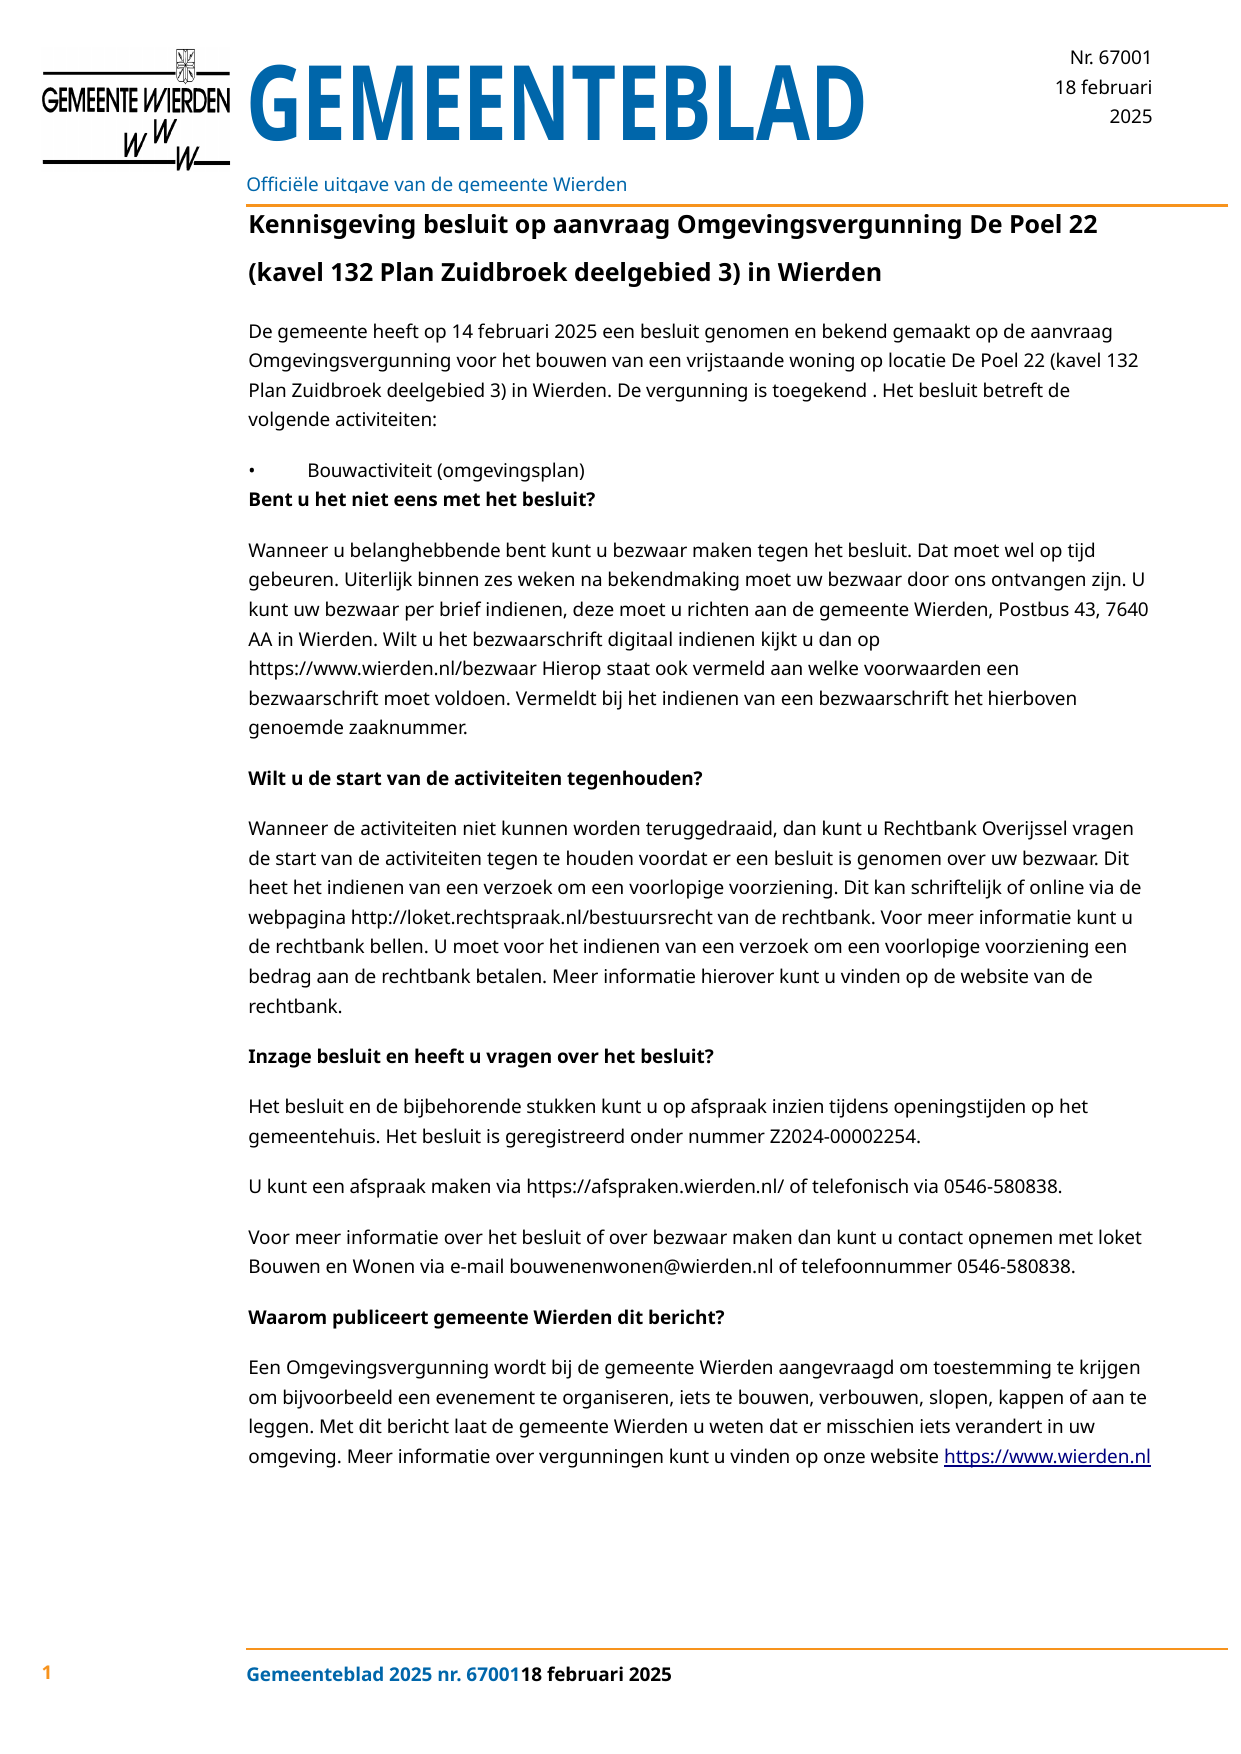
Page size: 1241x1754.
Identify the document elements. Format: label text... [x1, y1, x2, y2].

text De gemeente heeft op 14 februari 2025 een besluit genomen en bekend gemaakt op de aanvraag Omgevingsvergunning voor het bouwen van een vrijstaande woning op locatie De Poel 22 (kavel 132 Plan Zuidbroek deelgebied 3) in Wierden. De vergunning is toegekend . Het besluit betreft de volgende activiteiten: [248, 318, 1152, 432]
text Wilt u de start van de activiteiten tegenhouden? [248, 765, 1152, 791]
text Kennisgeving besluit op aanvraag Omgevingsvergunning De Poel 22 (kavel 132 Plan Zuidbroek deelgebied 3) in Wierden [248, 207, 1152, 288]
text Inzage besluit en heeft u vragen over het besluit? [248, 1043, 1152, 1069]
text Wanneer u belanghebbende bent kunt u bezwaar maken tegen het besluit. Dat moet wel op tijd gebeuren. Uiterlijk binnen zes weken na bekendmaking moet uw bezwaar door ons ontvangen zijn. U kunt uw bezwaar per brief indienen, deze moet u richten aan de gemeente Wierden, Postbus 43, 7640 AA in Wierden. Wilt u het bezwaarschrift digitaal indienen kijkt u dan op https://www.wierden.nl/bezwaar Hierop staat ook vermeld aan welke voorwaarden een bezwaarschrift moet voldoen. Vermeldt bij het indienen van een bezwaarschrift het hierboven genoemde zaaknummer. [248, 537, 1152, 740]
list Bouwactiviteit (omgevingsplan) [248, 457, 1152, 483]
text Het besluit en de bijbehorende stukken kunt u op afspraak inzien tijdens openingstijden op het gemeentehuis. Het besluit is geregistreerd onder nummer Z2024-00002254. [248, 1094, 1152, 1149]
text Bent u het niet eens met het besluit? [248, 487, 1152, 512]
picture [41, 47, 231, 172]
text Een Omgevingsvergunning wordt bij de gemeente Wierden aangevraagd om toestemming te krijgen om bijvoorbeeld een evenement te organiseren, iets te bouwen, verbouwen, slopen, kappen of aan te leggen. Met dit bericht laat de gemeente Wierden u weten dat er misschien iets verandert in uw omgeving. Meer informatie over vergunningen kunt u vinden op onze website https://www.wierden.nl [248, 1354, 1152, 1469]
text Voor meer informatie over het besluit of over bezwaar maken dan kunt u contact opnemen met loket Bouwen en Wonen via e-mail bouwenenwonen@wierden.nl of telefoonnummer 0546-580838. [248, 1224, 1152, 1279]
text U kunt een afspraak maken via https://afspraken.wierden.nl/ of telefonisch via 0546-580838. [248, 1174, 1152, 1199]
text Waarom publiceert gemeente Wierden dit bericht? [248, 1304, 1152, 1330]
text Wanneer de activiteiten niet kunnen worden teruggedraaid, dan kunt u Rechtbank Overijssel vragen de start van de activiteiten tegen te houden voordat er een besluit is genomen over uw bezwaar. Dit heet het indienen van een verzoek om een voorlopige voorziening. Dit kan schriftelijk of online via de webpagina http://loket.rechtspraak.nl/bestuursrecht van de rechtbank. Voor meer informatie kunt u de rechtbank bellen. U moet voor het indienen van een verzoek om een voorlopige voorziening een bedrag aan de rechtbank betalen. Meer informatie hierover kunt u vinden op de website van de rechtbank. [248, 815, 1152, 1019]
